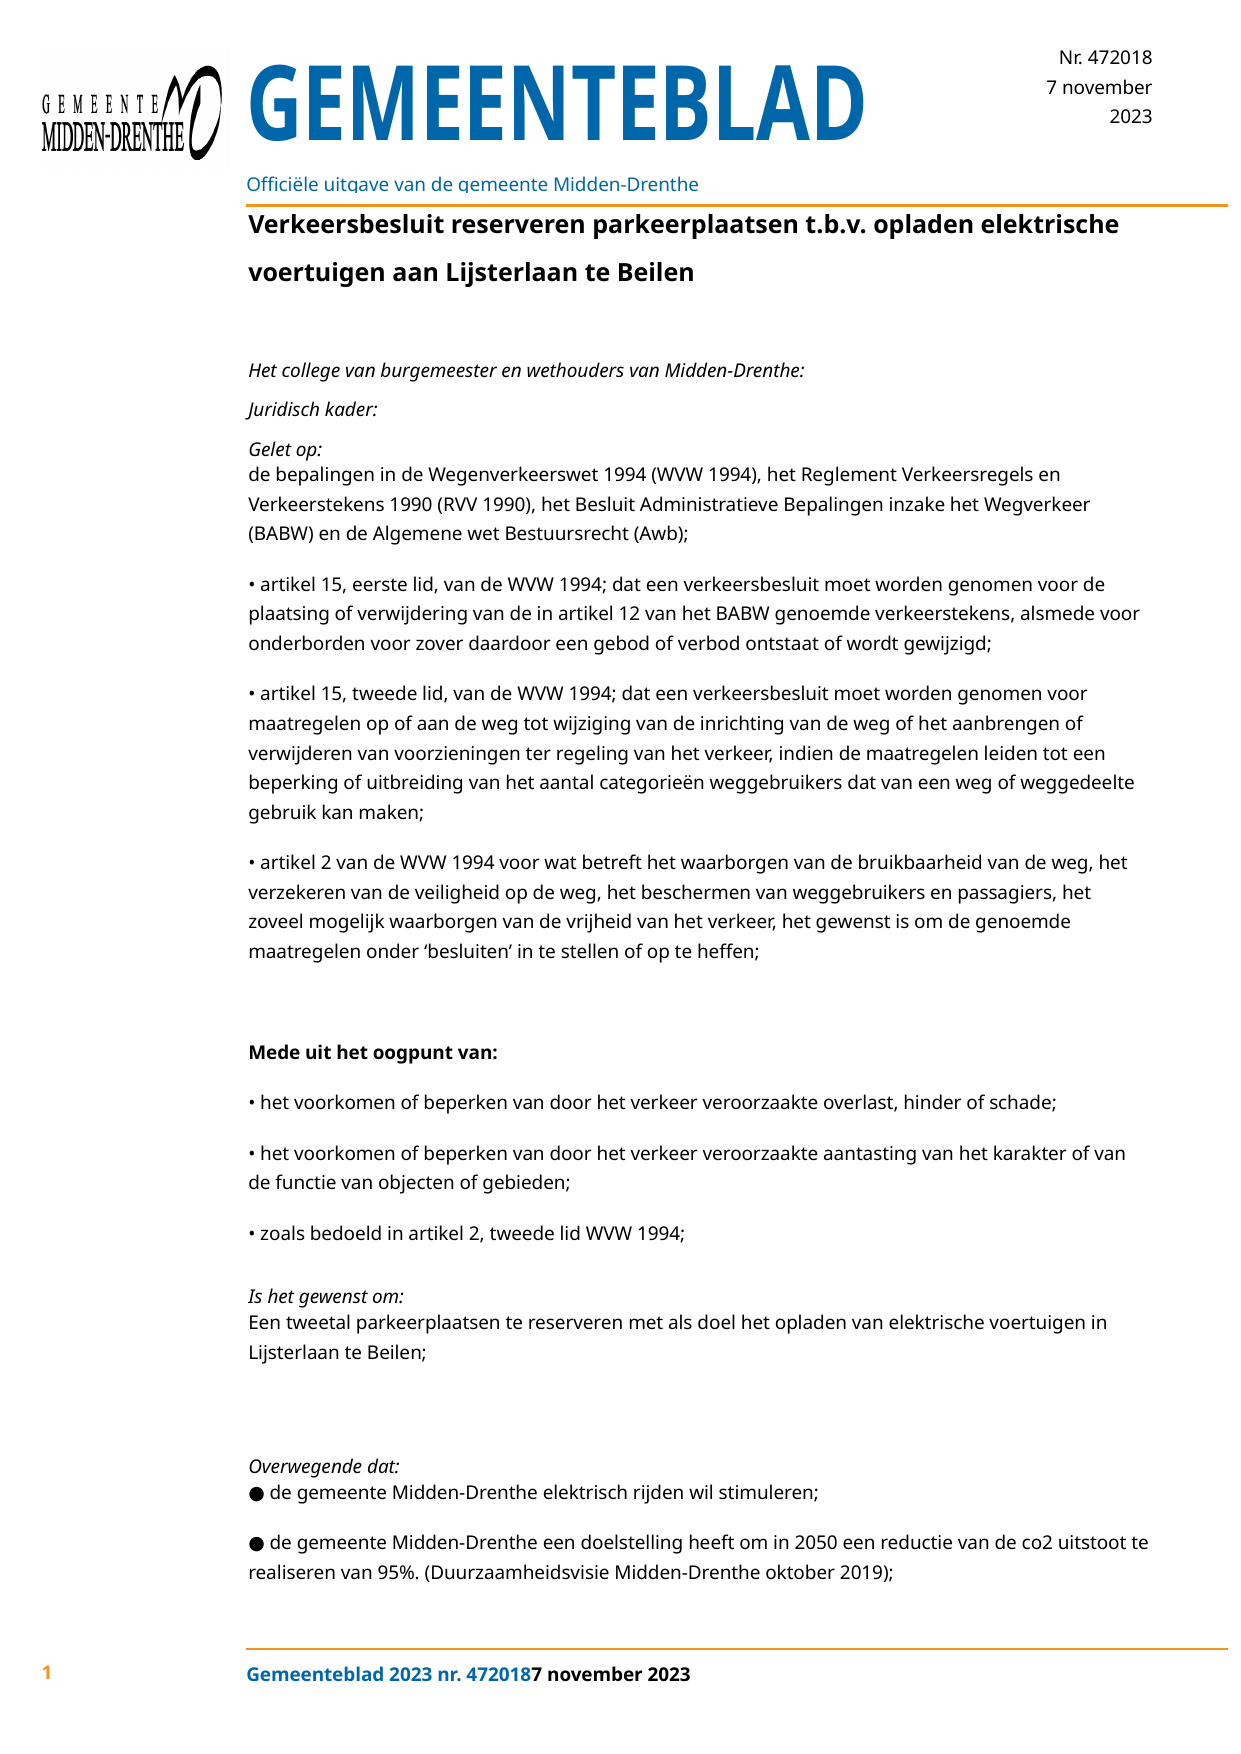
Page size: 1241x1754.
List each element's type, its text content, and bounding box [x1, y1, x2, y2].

text • artikel 15, tweede lid, van de WVW 1994; dat een verkeersbesluit moet worden genomen voor maatregelen op of aan de weg tot wijziging van de inrichting van de weg of het aanbrengen of verwijderen van voorzieningen ter regeling van het verkeer, indien de maatregelen leiden tot een beperking of uitbreiding van het aantal categorieën weggebruikers dat van een weg of weggedeelte gebruik kan maken; [248, 681, 1152, 825]
picture [41, 47, 231, 172]
text • artikel 2 van de WVW 1994 voor wat betreft het waarborgen van de bruikbaarheid van de weg, het verzekeren van de veiligheid op de weg, het beschermen van weggebruikers en passagiers, het zoveel mogelijk waarborgen van de vrijheid van het verkeer, het gewenst is om de genoemde maatregelen onder ‘besluiten’ in te stellen of op te heffen; [248, 849, 1152, 964]
text Mede uit het oogpunt van: [248, 1039, 1152, 1065]
text Overwegende dat: [248, 1453, 1152, 1479]
text • artikel 15, eerste lid, van de WVW 1994; dat een verkeersbesluit moet worden genomen voor de plaatsing of verwijdering van de in artikel 12 van het BABW genoemde verkeerstekens, alsmede voor onderborden voor zover daardoor een gebod of verbod ontstaat of wordt gewijzigd; [248, 571, 1152, 656]
text ● de gemeente Midden-Drenthe elektrisch rijden wil stimuleren; [248, 1479, 1152, 1505]
text Gelet op: [248, 436, 1152, 461]
text • het voorkomen of beperken van door het verkeer veroorzaakte overlast, hinder of schade; [248, 1089, 1152, 1115]
text • het voorkomen of beperken van door het verkeer veroorzaakte aantasting van het karakter of van de functie van objecten of gebieden; [248, 1140, 1152, 1195]
text Juridisch kader: [248, 396, 1152, 422]
text Is het gewenst om: [248, 1284, 1152, 1309]
text de bepalingen in de Wegenverkeerswet 1994 (WVW 1994), het Reglement Verkeersregels en Verkeerstekens 1990 (RVV 1990), het Besluit Administratieve Bepalingen inzake het Wegverkeer (BABW) en de Algemene wet Bestuursrecht (Awb); [248, 461, 1152, 546]
text Verkeersbesluit reserveren parkeerplaatsen t.b.v. opladen elektrische voertuigen aan Lijsterlaan te Beilen [248, 207, 1152, 288]
text • zoals bedoeld in artikel 2, tweede lid WVW 1994; [248, 1220, 1152, 1246]
text Het college van burgemeester en wethouders van Midden-Drenthe: [248, 357, 1152, 383]
text ● de gemeente Midden-Drenthe een doelstelling heeft om in 2050 een reductie van de co2 uitstoot te realiseren van 95%. (Duurzaamheidsvisie Midden-Drenthe oktober 2019); [248, 1529, 1152, 1585]
text Een tweetal parkeerplaatsen te reserveren met als doel het opladen van elektrische voertuigen in Lijsterlaan te Beilen; [248, 1309, 1152, 1365]
